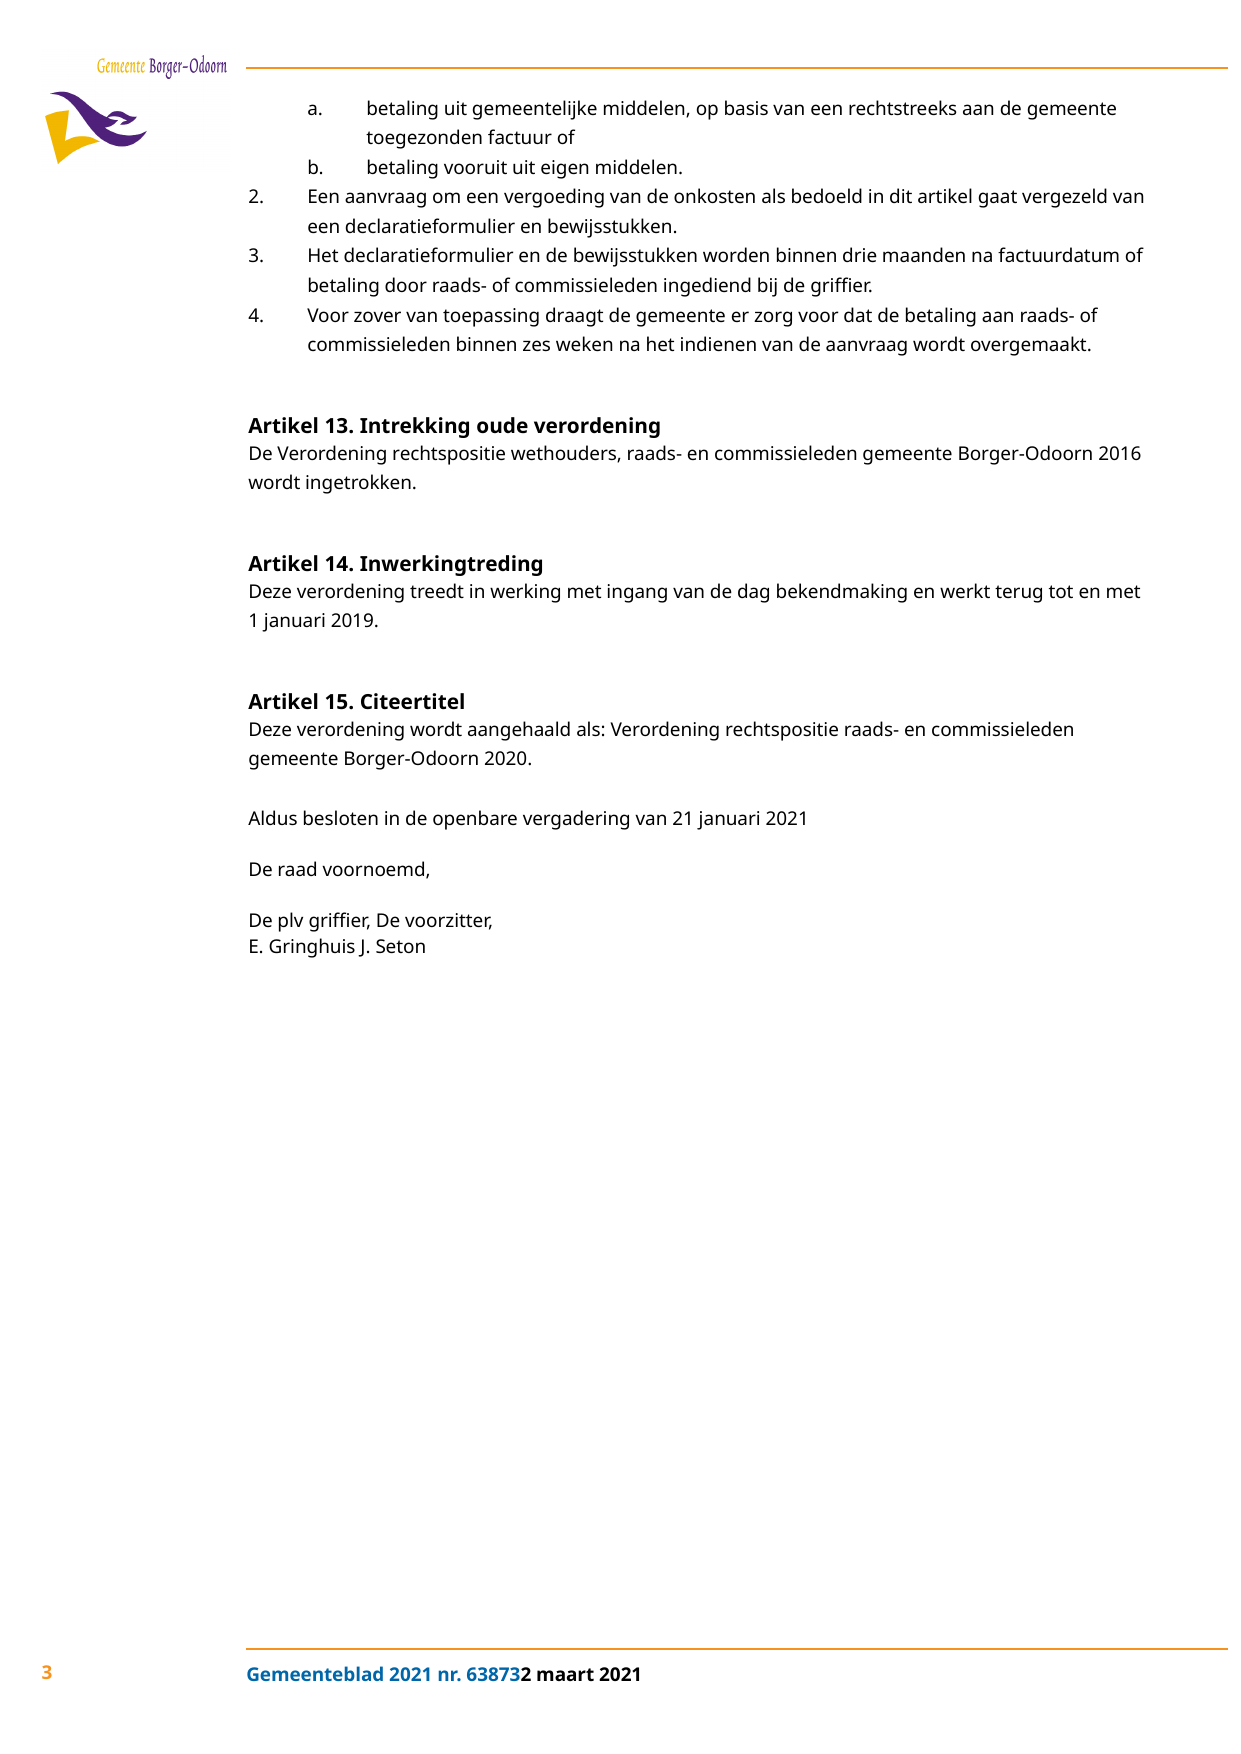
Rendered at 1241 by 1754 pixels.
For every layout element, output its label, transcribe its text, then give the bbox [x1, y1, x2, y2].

picture [41, 47, 231, 172]
text De raad voornoemd, [248, 856, 1152, 882]
text Artikel 15. Citeertitel [248, 687, 1152, 716]
text Artikel 13. Intrekking oude verordening [248, 411, 1152, 440]
list betaling vooruit uit eigen middelen. [307, 154, 1152, 180]
text E. Gringhuis J. Seton [248, 933, 1152, 959]
list Een aanvraag om een vergoeding van de onkosten als bedoeld in dit artikel gaat vergezeld van een declaratieformulier en bewijsstukken. [248, 183, 1152, 239]
text De plv griffier, De voorzitter, [248, 908, 1152, 933]
text De Verordening rechtspositie wethouders, raads- en commissieleden gemeente Borger-Odoorn 2016 wordt ingetrokken. [248, 440, 1152, 495]
text Deze verordening treedt in werking met ingang van de dag bekendmaking en werkt terug tot en met 1 januari 2019. [248, 578, 1152, 633]
list Voor zover van toepassing draagt de gemeente er zorg voor dat de betaling aan raads- of commissieleden binnen zes weken na het indienen van de aanvraag wordt overgemaakt. [248, 302, 1152, 357]
text Artikel 14. Inwerkingtreding [248, 549, 1152, 578]
text Aldus besloten in de openbare vergadering van 21 januari 2021 [248, 805, 1152, 830]
list betaling uit gemeentelijke middelen, op basis van een rechtstreeks aan de gemeente toegezonden factuur of [307, 95, 1152, 150]
list Het declaratieformulier en de bewijsstukken worden binnen drie maanden na factuurdatum of betaling door raads- of commissieleden ingediend bij de griffier. [248, 243, 1152, 298]
text Deze verordening wordt aangehaald als: Verordening rechtspositie raads- en commissieleden gemeente Borger-Odoorn 2020. [248, 716, 1152, 771]
